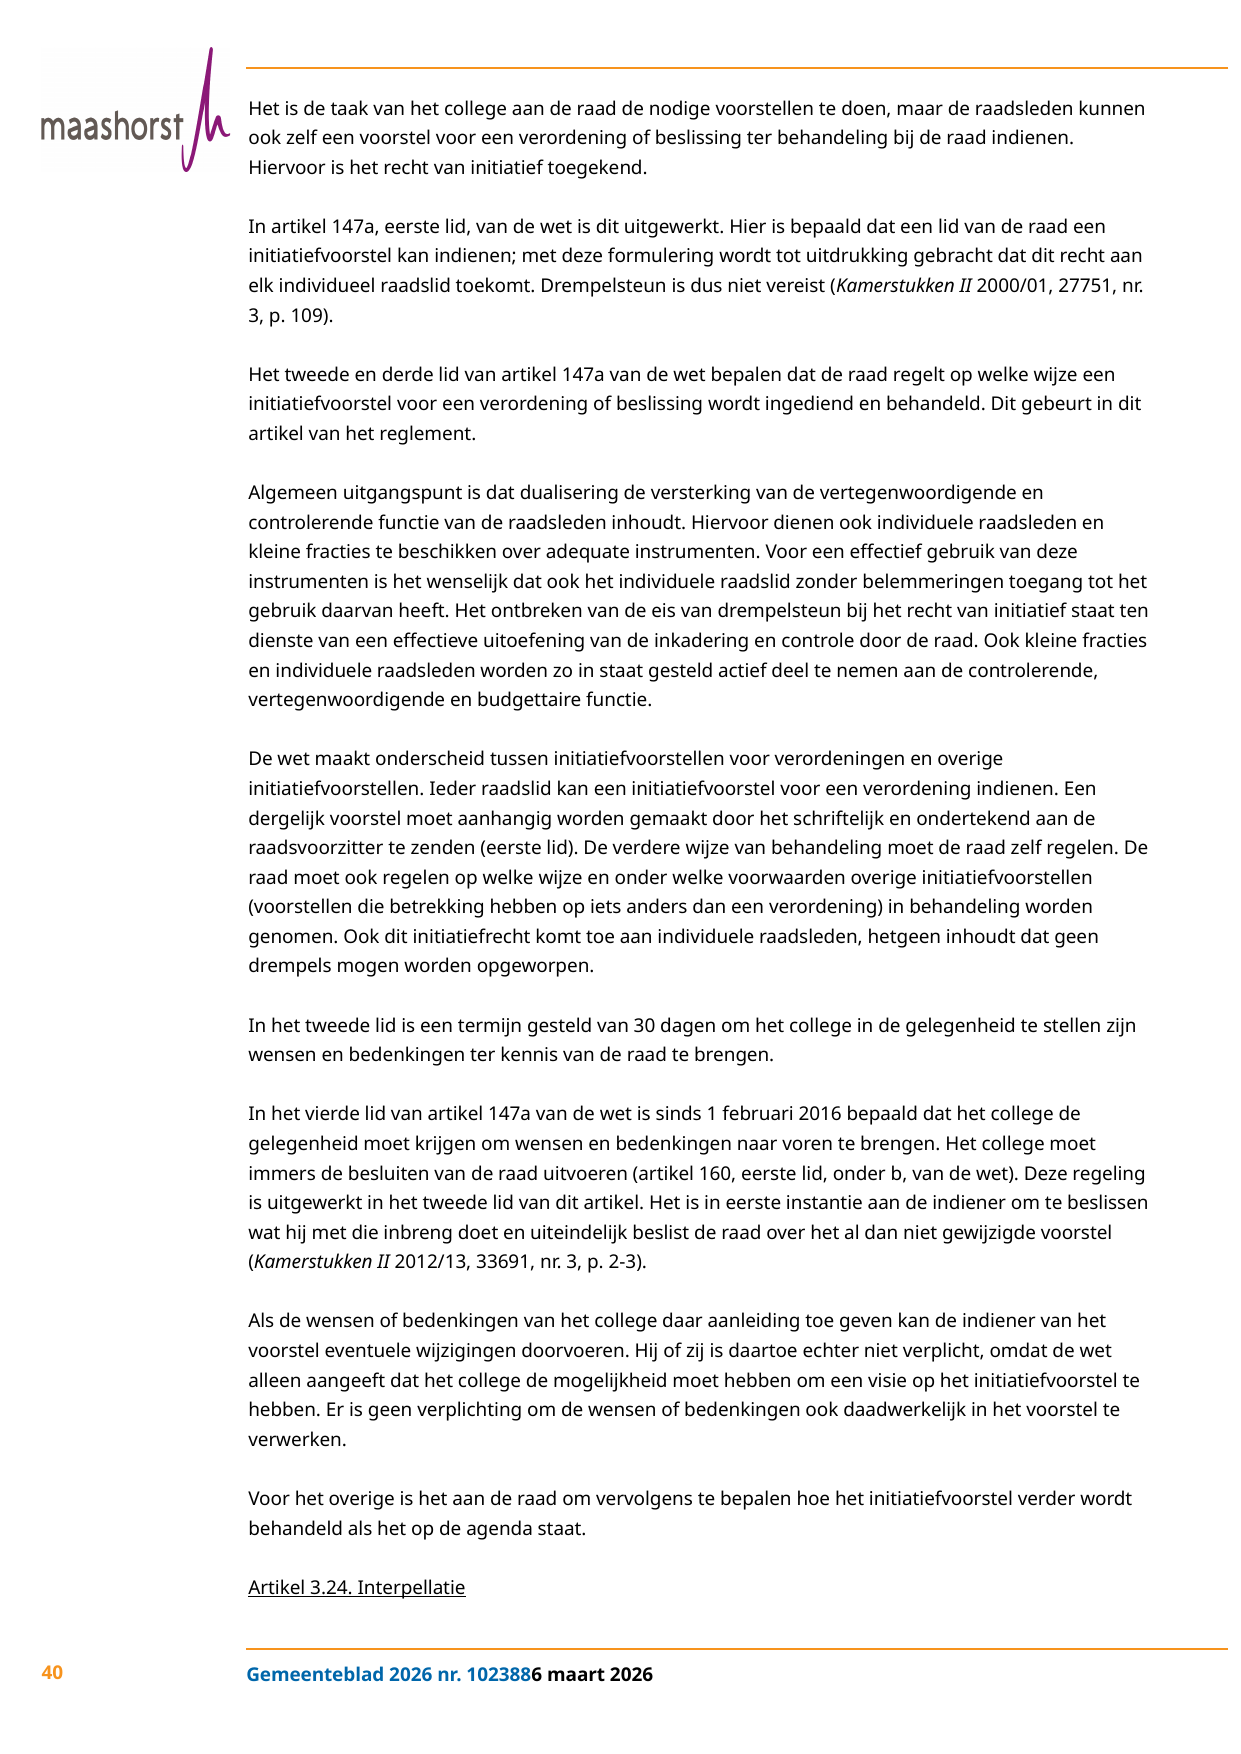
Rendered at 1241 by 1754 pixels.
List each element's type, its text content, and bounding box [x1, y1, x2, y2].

text Als de wensen of bedenkingen van het college daar aanleiding toe geven kan de indiener van het voorstel eventuele wijzigingen doorvoeren. Hij of zij is daartoe echter niet verplicht, omdat de wet alleen aangeeft dat het college de mogelijkheid moet hebben om een visie op het initiatiefvoorstel te hebben. Er is geen verplichting om de wensen of bedenkingen ook daadwerkelijk in het voorstel te verwerken. [248, 1308, 1152, 1452]
text In het tweede lid is een termijn gesteld van 30 dagen om het college in de gelegenheid te stellen zijn wensen en bedenkingen ter kennis van de raad te brengen. [248, 1012, 1152, 1067]
text De wet maakt onderscheid tussen initiatiefvoorstellen voor verordeningen en overige initiatiefvoorstellen. Ieder raadslid kan een initiatiefvoorstel voor een verordening indienen. Een dergelijk voorstel moet aanhangig worden gemaakt door het schriftelijk en ondertekend aan de raadsvoorzitter te zenden (eerste lid). De verdere wijze van behandeling moet de raad zelf regelen. De raad moet ook regelen op welke wijze en onder welke voorwaarden overige initiatiefvoorstellen (voorstellen die betrekking hebben op iets anders dan een verordening) in behandeling worden genomen. Ook dit initiatiefrecht komt toe aan individuele raadsleden, hetgeen inhoudt dat geen drempels mogen worden opgeworpen. [248, 746, 1152, 978]
text Het is de taak van het college aan de raad de nodige voorstellen te doen, maar de raadsleden kunnen ook zelf een voorstel voor een verordening of beslissing ter behandeling bij de raad indienen. Hiervoor is het recht van initiatief toegekend. [248, 95, 1152, 180]
text Voor het overige is het aan de raad om vervolgens te bepalen hoe het initiatiefvoorstel verder wordt behandeld als het op de agenda staat. [248, 1485, 1152, 1541]
text Artikel 3.24. Interpellatie [248, 1574, 1152, 1600]
text Het tweede en derde lid van artikel 147a van de wet bepalen dat de raad regelt op welke wijze een initiatiefvoorstel voor een verordening of beslissing wordt ingediend en behandeld. Dit gebeurt in dit artikel van het reglement. [248, 361, 1152, 446]
text In het vierde lid van artikel 147a van de wet is sinds 1 februari 2016 bepaald dat het college de gelegenheid moet krijgen om wensen en bedenkingen naar voren te brengen. Het college moet immers de besluiten van de raad uitvoeren (artikel 160, eerste lid, onder b, van de wet). Deze regeling is uitgewerkt in het tweede lid van dit artikel. Het is in eerste instantie aan de indiener om te beslissen wat hij met die inbreng doet en uiteindelijk beslist de raad over het al dan niet gewijzigde voorstel (Kamerstukken II 2012/13, 33691, nr. 3, p. 2-3). [248, 1101, 1152, 1274]
text Algemeen uitgangspunt is dat dualisering de versterking van de vertegenwoordigende en controlerende functie van de raadsleden inhoudt. Hiervoor dienen ook individuele raadsleden en kleine fracties te beschikken over adequate instrumenten. Voor een effectief gebruik van deze instrumenten is het wenselijk dat ook het individuele raadslid zonder belemmeringen toegang tot het gebruik daarvan heeft. Het ontbreken van de eis van drempelsteun bij het recht van initiatief staat ten dienste van een effectieve uitoefening van de inkadering en controle door de raad. Ook kleine fracties en individuele raadsleden worden zo in staat gesteld actief deel te nemen aan de controlerende, vertegenwoordigende en budgettaire functie. [248, 479, 1152, 712]
text In artikel 147a, eerste lid, van de wet is dit uitgewerkt. Hier is bepaald dat een lid van de raad een initiatiefvoorstel kan indienen; met deze formulering wordt tot uitdrukking gebracht dat dit recht aan elk individueel raadslid toekomt. Drempelsteun is dus niet vereist (Kamerstukken II 2000/01, 27751, nr. 3, p. 109). [248, 213, 1152, 328]
picture [41, 47, 231, 172]
